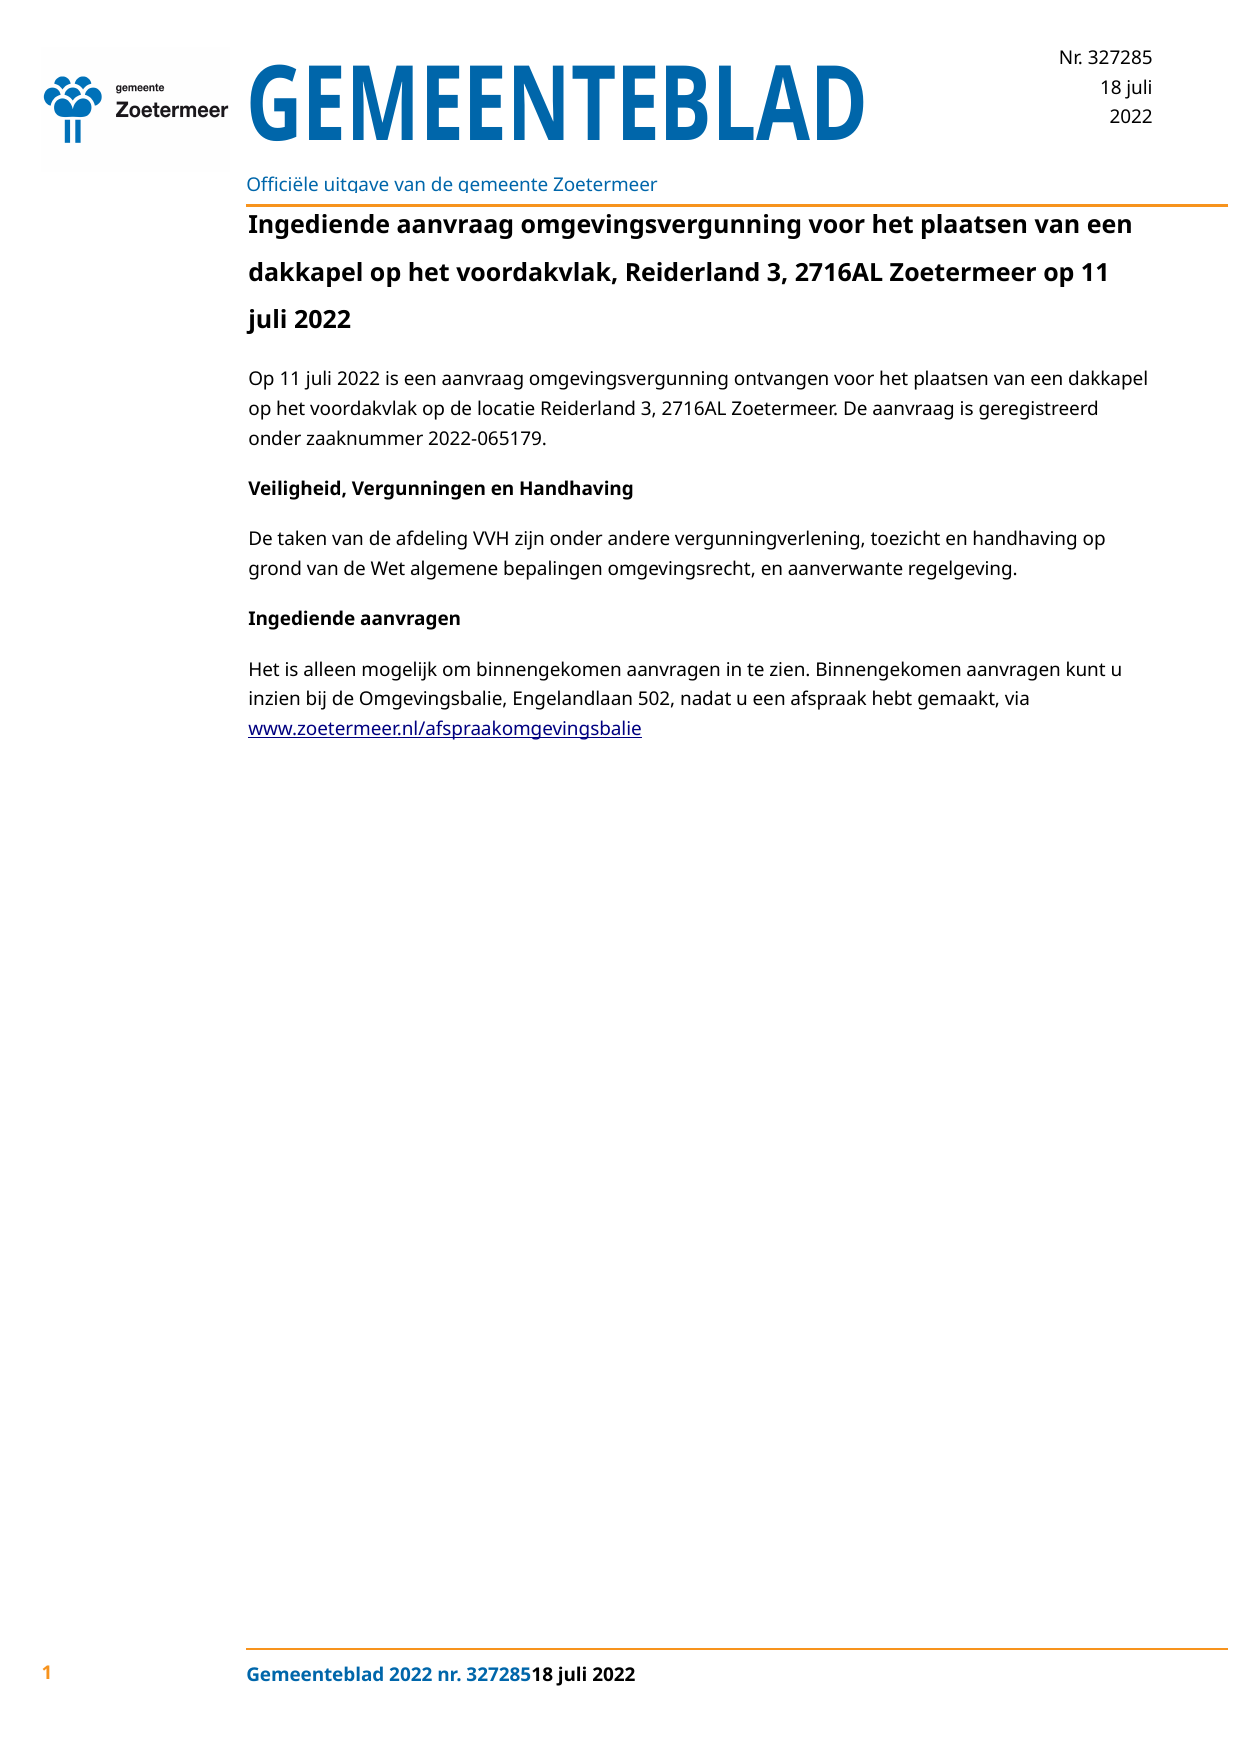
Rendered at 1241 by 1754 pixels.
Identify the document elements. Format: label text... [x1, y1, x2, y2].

text Ingediende aanvraag omgevingsvergunning voor het plaatsen van een dakkapel op het voordakvlak, Reiderland 3, 2716AL Zoetermeer op 11 juli 2022 [248, 207, 1152, 336]
text Ingediende aanvragen [248, 606, 1152, 631]
text Op 11 juli 2022 is een aanvraag omgevingsvergunning ontvangen voor het plaatsen van een dakkapel op het voordakvlak op de locatie Reiderland 3, 2716AL Zoetermeer. De aanvraag is geregistreerd onder zaaknummer 2022-065179. [248, 366, 1152, 450]
picture [41, 47, 231, 172]
text De taken van de afdeling VVH zijn onder andere vergunningverlening, toezicht en handhaving op grond van de Wet algemene bepalingen omgevingsrecht, en aanverwante regelgeving. [248, 526, 1152, 581]
text Het is alleen mogelijk om binnengekomen aanvragen in te zien. Binnengekomen aanvragen kunt u inzien bij de Omgevingsbalie, Engelandlaan 502, nadat u een afspraak hebt gemaakt, via www.zoetermeer.nl/afspraakomgevingsbalie [248, 656, 1152, 741]
text Veiligheid, Vergunningen en Handhaving [248, 475, 1152, 501]
